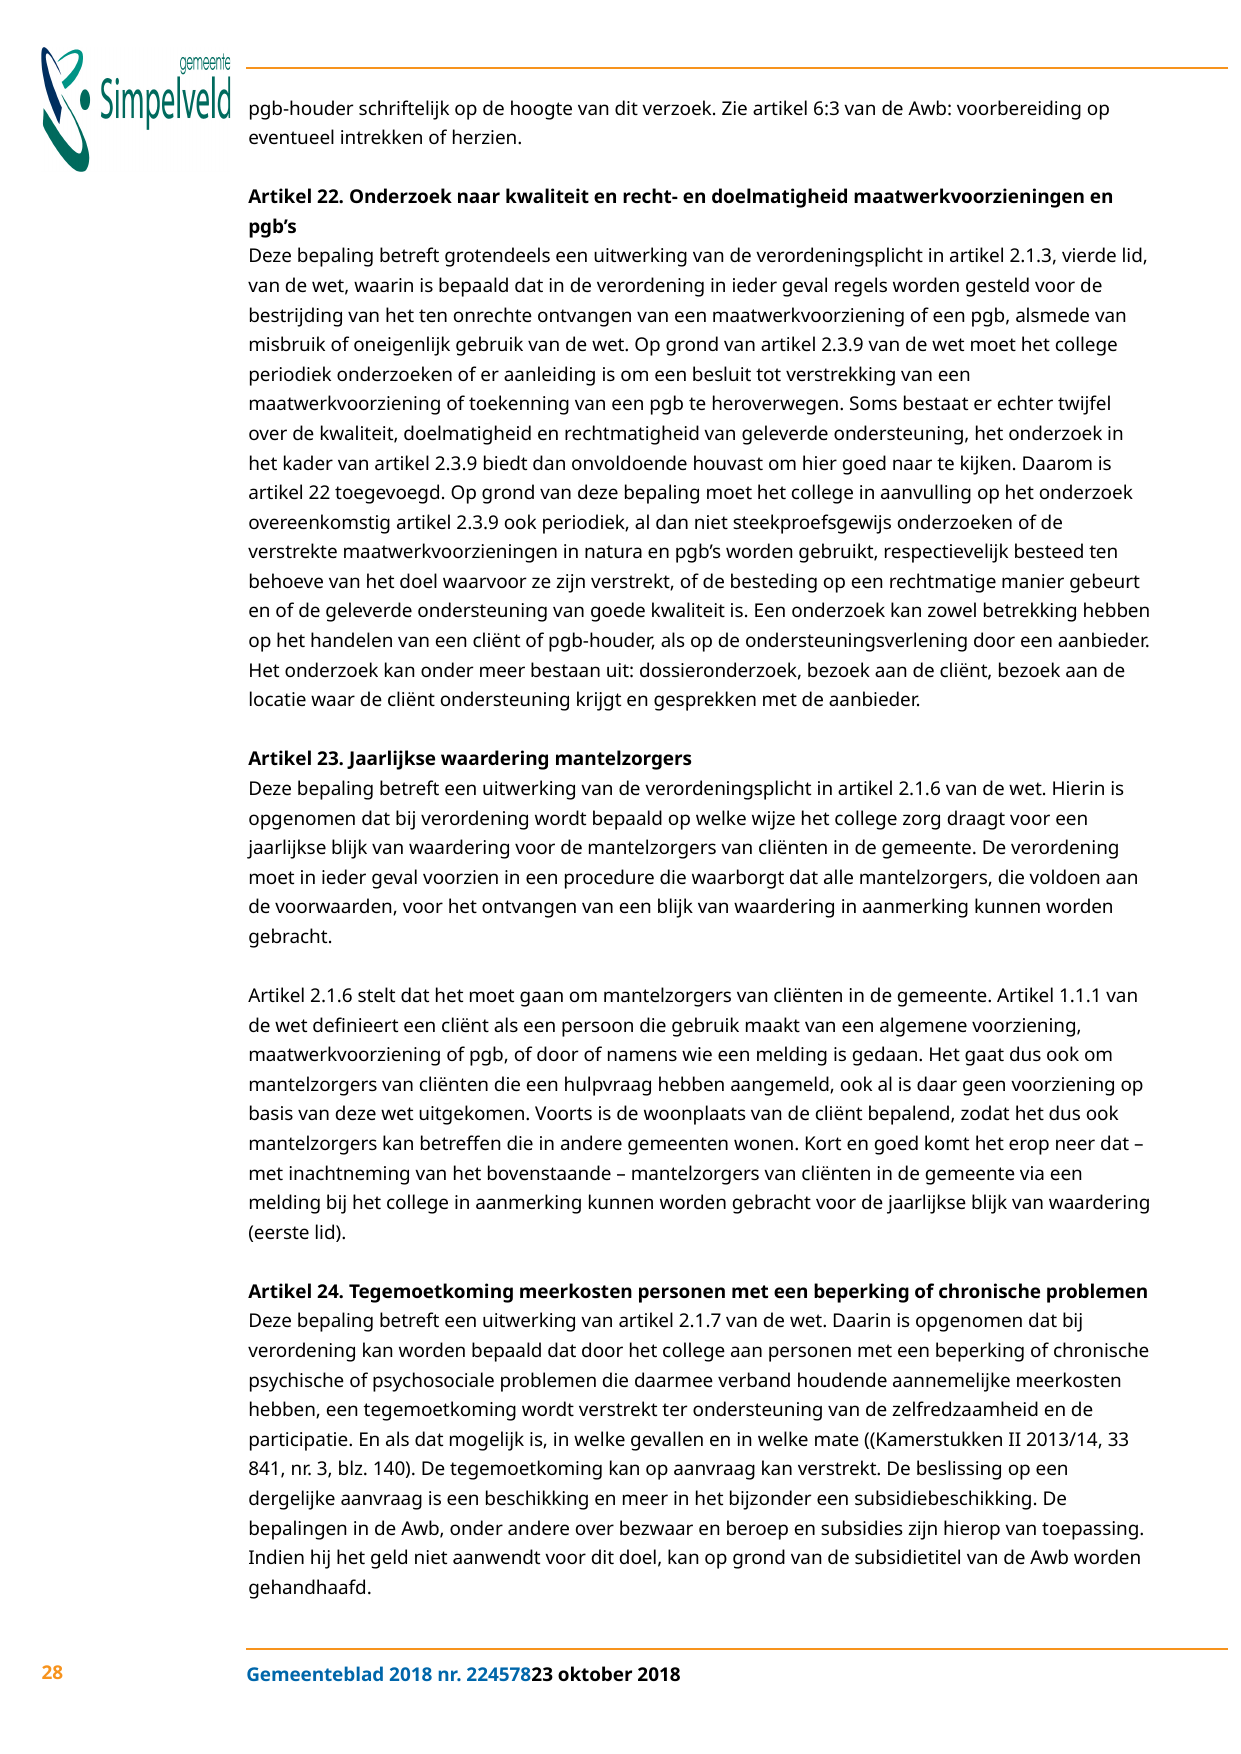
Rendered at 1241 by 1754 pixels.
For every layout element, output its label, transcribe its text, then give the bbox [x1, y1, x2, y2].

picture [41, 47, 231, 172]
text Artikel 23. Jaarlijkse waardering mantelzorgers [248, 746, 1152, 771]
text Artikel 2.1.6 stelt dat het moet gaan om mantelzorgers van cliënten in de gemeente. Artikel 1.1.1 van de wet definieert een cliënt als een persoon die gebruik maakt van een algemene voorziening, maatwerkvoorziening of pgb, of door of namens wie een melding is gedaan. Het gaat dus ook om mantelzorgers van cliënten die een hulpvraag hebben aangemeld, ook al is daar geen voorziening op basis van deze wet uitgekomen. Voorts is de woonplaats van de cliënt bepalend, zodat het dus ook mantelzorgers kan betreffen die in andere gemeenten wonen. Kort en goed komt het erop neer dat – met inachtneming van het bovenstaande – mantelzorgers van cliënten in de gemeente via een melding bij het college in aanmerking kunnen worden gebracht voor de jaarlijkse blijk van waardering (eerste lid). [248, 982, 1152, 1245]
text Artikel 24. Tegemoetkoming meerkosten personen met een beperking of chronische problemen [248, 1278, 1152, 1304]
text Deze bepaling betreft grotendeels een uitwerking van de verordeningsplicht in artikel 2.1.3, vierde lid, van de wet, waarin is bepaald dat in de verordening in ieder geval regels worden gesteld voor de bestrijding van het ten onrechte ontvangen van een maatwerkvoorziening of een pgb, alsmede van misbruik of oneigenlijk gebruik van de wet. Op grond van artikel 2.3.9 van de wet moet het college periodiek onderzoeken of er aanleiding is om een besluit tot verstrekking van een maatwerkvoorziening of toekenning van een pgb te heroverwegen. Soms bestaat er echter twijfel over de kwaliteit, doelmatigheid en rechtmatigheid van geleverde ondersteuning, het onderzoek in het kader van artikel 2.3.9 biedt dan onvoldoende houvast om hier goed naar te kijken. Daarom is artikel 22 toegevoegd. Op grond van deze bepaling moet het college in aanvulling op het onderzoek overeenkomstig artikel 2.3.9 ook periodiek, al dan niet steekproefsgewijs onderzoeken of de verstrekte maatwerkvoorzieningen in natura en pgb’s worden gebruikt, respectievelijk besteed ten behoeve van het doel waarvoor ze zijn verstrekt, of de besteding op een rechtmatige manier gebeurt en of de geleverde ondersteuning van goede kwaliteit is. Een onderzoek kan zowel betrekking hebben op het handelen van een cliënt of pgb-houder, als op de ondersteuningsverlening door een aanbieder. Het onderzoek kan onder meer bestaan uit: dossieronderzoek, bezoek aan de cliënt, bezoek aan de locatie waar de cliënt ondersteuning krijgt en gesprekken met de aanbieder. [248, 243, 1152, 712]
text Deze bepaling betreft een uitwerking van de verordeningsplicht in artikel 2.1.6 van de wet. Hierin is opgenomen dat bij verordening wordt bepaald op welke wijze het college zorg draagt voor een jaarlijkse blijk van waardering voor de mantelzorgers van cliënten in de gemeente. De verordening moet in ieder geval voorzien in een procedure die waarborgt dat alle mantelzorgers, die voldoen aan de voorwaarden, voor het ontvangen van een blijk van waardering in aanmerking kunnen worden gebracht. [248, 775, 1152, 949]
text Deze bepaling betreft een uitwerking van artikel 2.1.7 van de wet. Daarin is opgenomen dat bij verordening kan worden bepaald dat door het college aan personen met een beperking of chronische psychische of psychosociale problemen die daarmee verband houdende aannemelijke meerkosten hebben, een tegemoetkoming wordt verstrekt ter ondersteuning van de zelfredzaamheid en de participatie. En als dat mogelijk is, in welke gevallen en in welke mate ((Kamerstukken II 2013/14, 33 841, nr. 3, blz. 140). De tegemoetkoming kan op aanvraag kan verstrekt. De beslissing op een dergelijke aanvraag is een beschikking en meer in het bijzonder een subsidiebeschikking. De bepalingen in de Awb, onder andere over bezwaar en beroep en subsidies zijn hierop van toepassing. Indien hij het geld niet aanwendt voor dit doel, kan op grond van de subsidietitel van de Awb worden gehandhaafd. [248, 1308, 1152, 1600]
text pgb-houder schriftelijk op de hoogte van dit verzoek. Zie artikel 6:3 van de Awb: voorbereiding op eventueel intrekken of herzien. [248, 95, 1152, 150]
text Artikel 22. Onderzoek naar kwaliteit en recht- en doelmatigheid maatwerkvoorzieningen en pgb’s [248, 183, 1152, 239]
